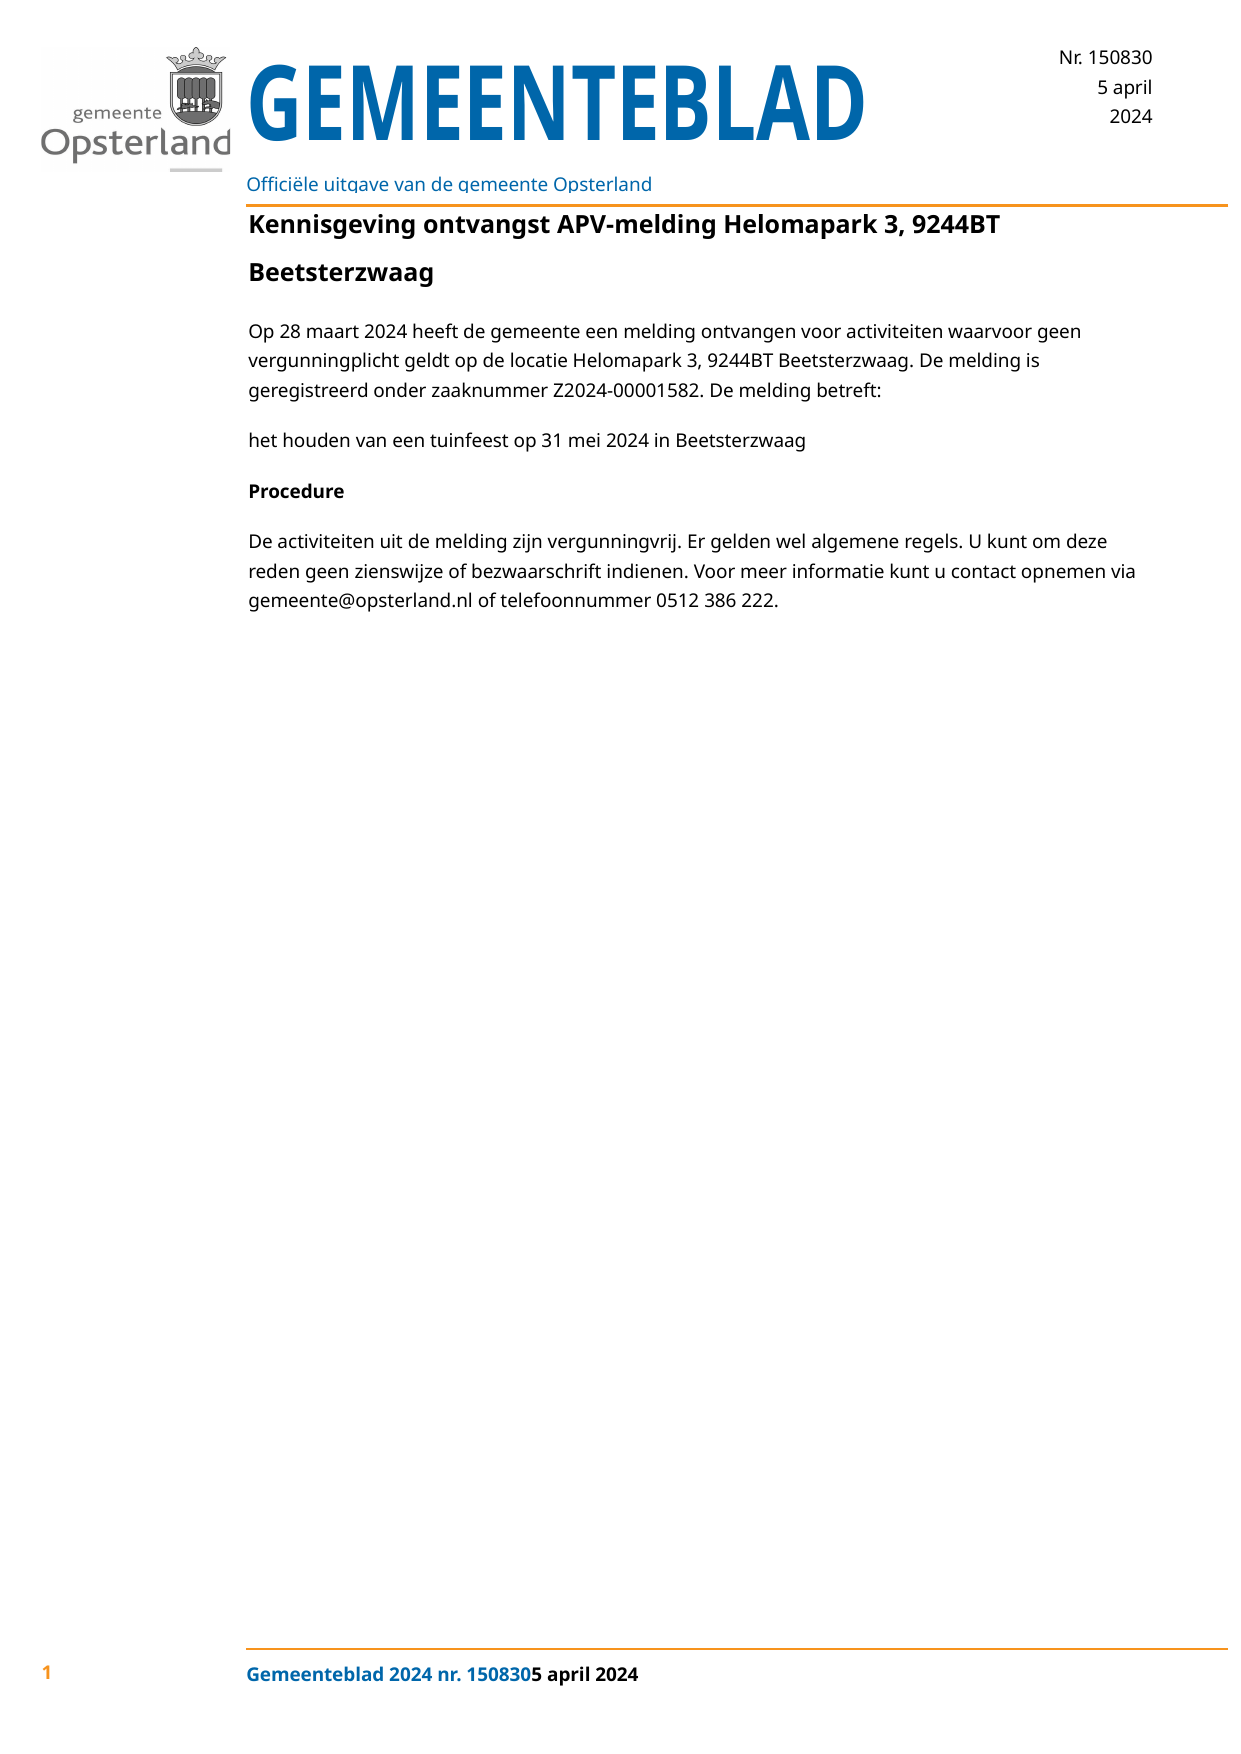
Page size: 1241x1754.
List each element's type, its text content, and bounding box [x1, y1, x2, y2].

text De activiteiten uit de melding zijn vergunningvrij. Er gelden wel algemene regels. U kunt om deze reden geen zienswijze of bezwaarschrift indienen. Voor meer informatie kunt u contact opnemen via gemeente@opsterland.nl of telefoonnummer 0512 386 222. [248, 528, 1152, 613]
text het houden van een tuinfeest op 31 mei 2024 in Beetsterzwaag [248, 427, 1152, 453]
picture [41, 47, 231, 172]
text Kennisgeving ontvangst APV-melding Helomapark 3, 9244BT Beetsterzwaag [248, 207, 1152, 288]
text Op 28 maart 2024 heeft de gemeente een melding ontvangen voor activiteiten waarvoor geen vergunningplicht geldt op de locatie Helomapark 3, 9244BT Beetsterzwaag. De melding is geregistreerd onder zaaknummer Z2024-00001582. De melding betreft: [248, 318, 1152, 403]
text Procedure [248, 478, 1152, 504]
